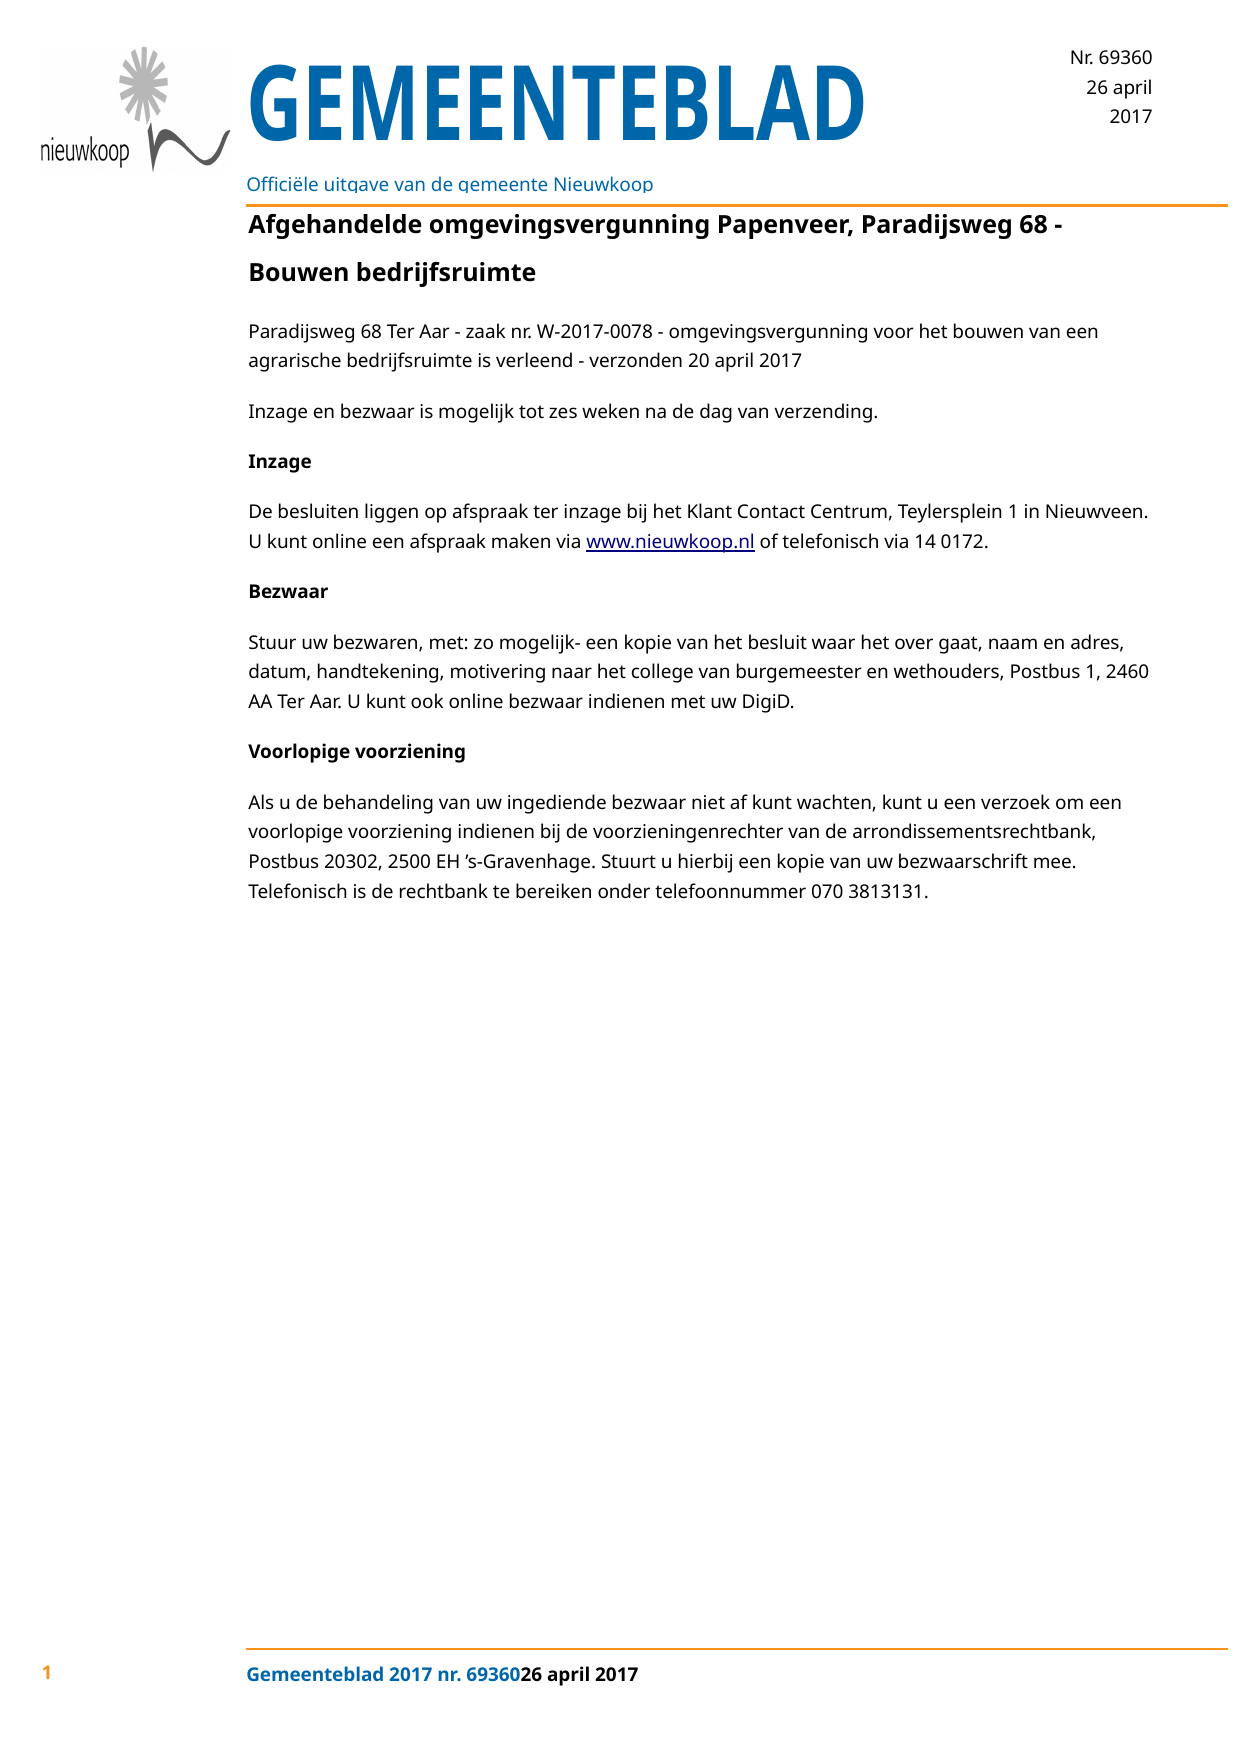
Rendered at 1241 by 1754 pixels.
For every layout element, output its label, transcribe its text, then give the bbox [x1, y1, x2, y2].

text Inzage [248, 448, 1152, 474]
text Inzage en bezwaar is mogelijk tot zes weken na de dag van verzending. [248, 398, 1152, 424]
text Paradijsweg 68 Ter Aar - zaak nr. W-2017-0078 - omgevingsvergunning voor het bouwen van een agrarische bedrijfsruimte is verleend - verzonden 20 april 2017 [248, 318, 1152, 373]
text Afgehandelde omgevingsvergunning Papenveer, Paradijsweg 68 - Bouwen bedrijfsruimte [248, 207, 1152, 288]
text Als u de behandeling van uw ingediende bezwaar niet af kunt wachten, kunt u een verzoek om een voorlopige voorziening indienen bij de voorzieningenrechter van de arrondissementsrechtbank, Postbus 20302, 2500 EH ’s-Gravenhage. Stuurt u hierbij een kopie van uw bezwaarschrift mee. Telefonisch is de rechtbank te bereiken onder telefoonnummer 070 3813131. [248, 789, 1152, 904]
text De besluiten liggen op afspraak ter inzage bij het Klant Contact Centrum, Teylersplein 1 in Nieuwveen. U kunt online een afspraak maken via www.nieuwkoop.nl of telefonisch via 14 0172. [248, 499, 1152, 554]
picture [41, 47, 231, 172]
text Stuur uw bezwaren, met: zo mogelijk- een kopie van het besluit waar het over gaat, naam en adres, datum, handtekening, motivering naar het college van burgemeester en wethouders, Postbus 1, 2460 AA Ter Aar. U kunt ook online bezwaar indienen met uw DigiD. [248, 629, 1152, 714]
text Voorlopige voorziening [248, 739, 1152, 764]
text Bezwaar [248, 579, 1152, 604]
